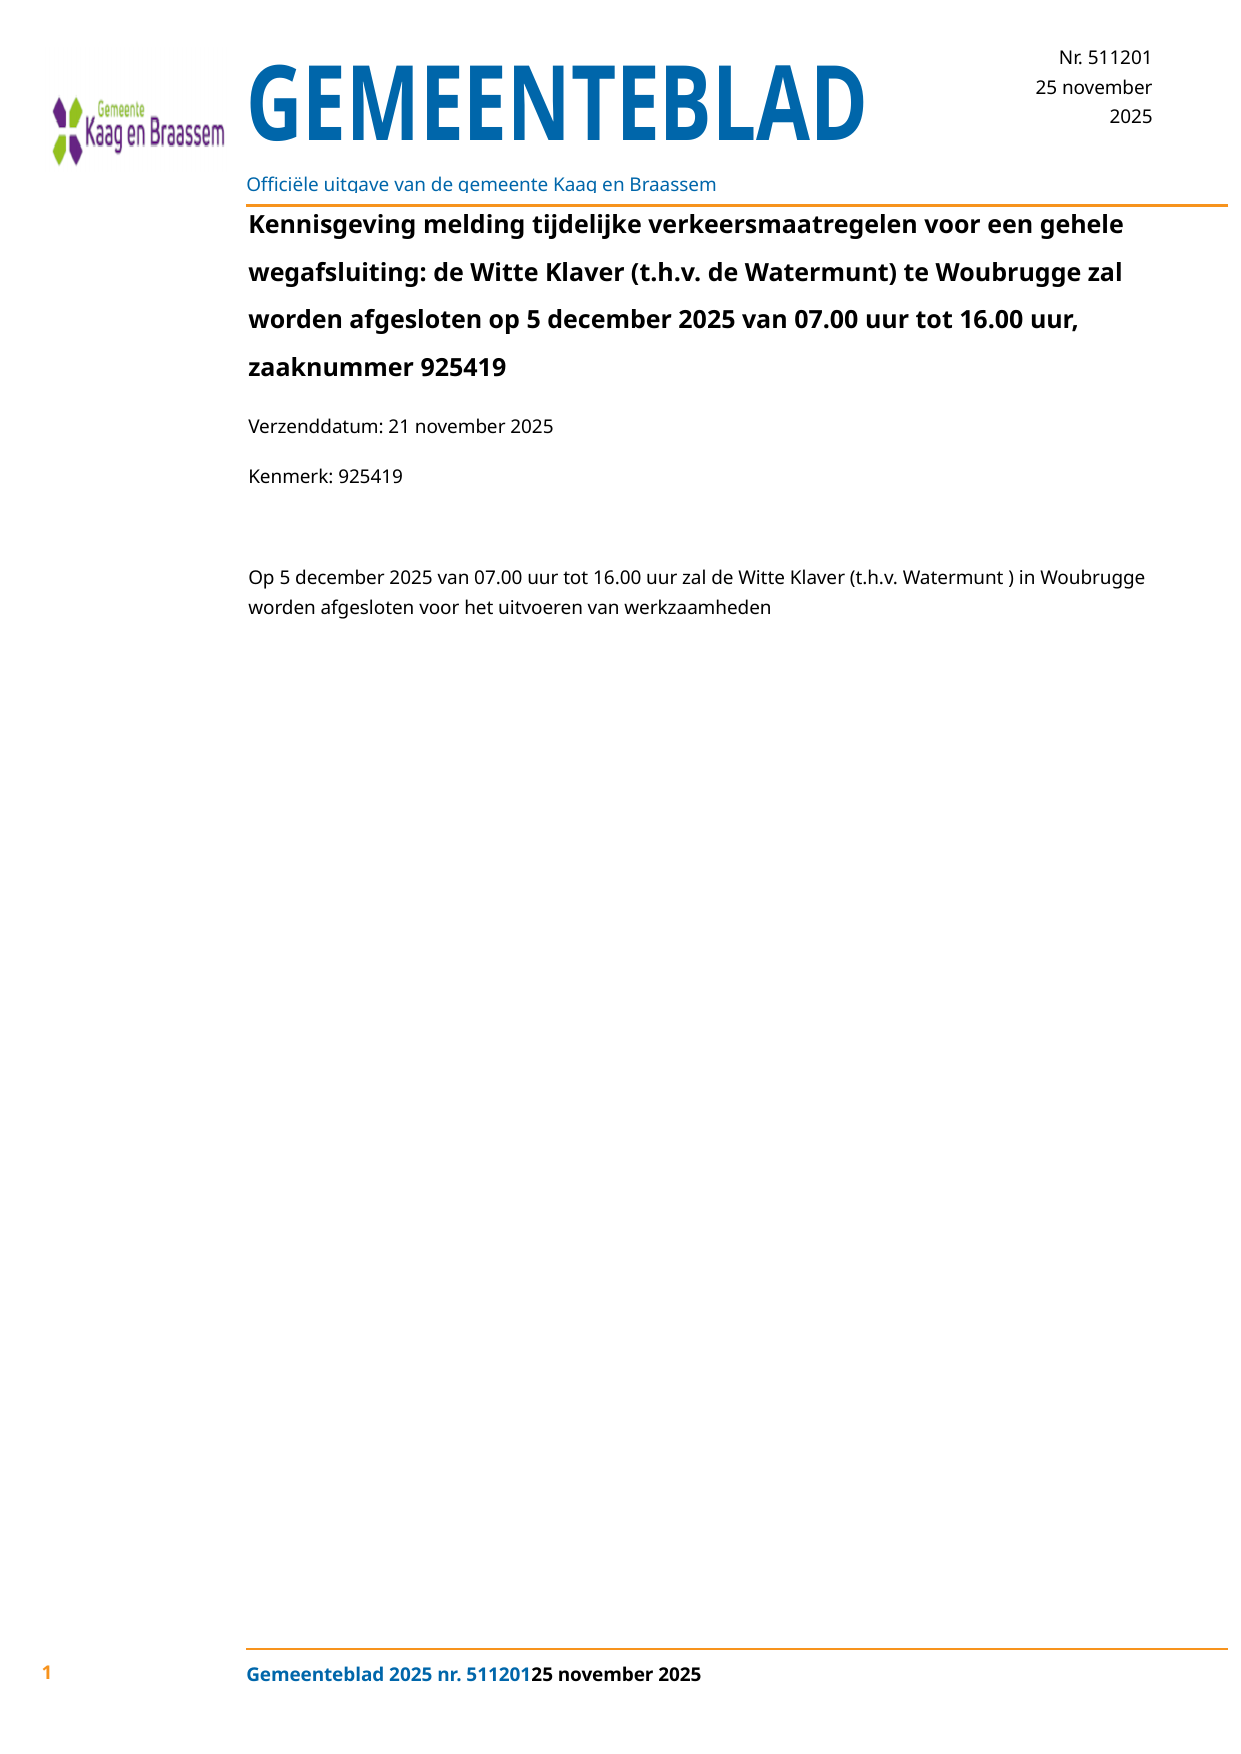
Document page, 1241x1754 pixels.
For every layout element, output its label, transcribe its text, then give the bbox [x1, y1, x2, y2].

text Kenmerk: 925419 [248, 463, 1152, 489]
text Verzenddatum: 21 november 2025 [248, 413, 1152, 439]
text Kennisgeving melding tijdelijke verkeersmaatregelen voor een gehele wegafsluiting: de Witte Klaver (t.h.v. de Watermunt) te Woubrugge zal worden afgesloten op 5 december 2025 van 07.00 uur tot 16.00 uur, zaaknummer 925419 [248, 207, 1152, 384]
text Op 5 december 2025 van 07.00 uur tot 16.00 uur zal de Witte Klaver (t.h.v. Watermunt ) in Woubrugge worden afgesloten voor het uitvoeren van werkzaamheden [248, 564, 1152, 620]
picture [41, 47, 231, 172]
